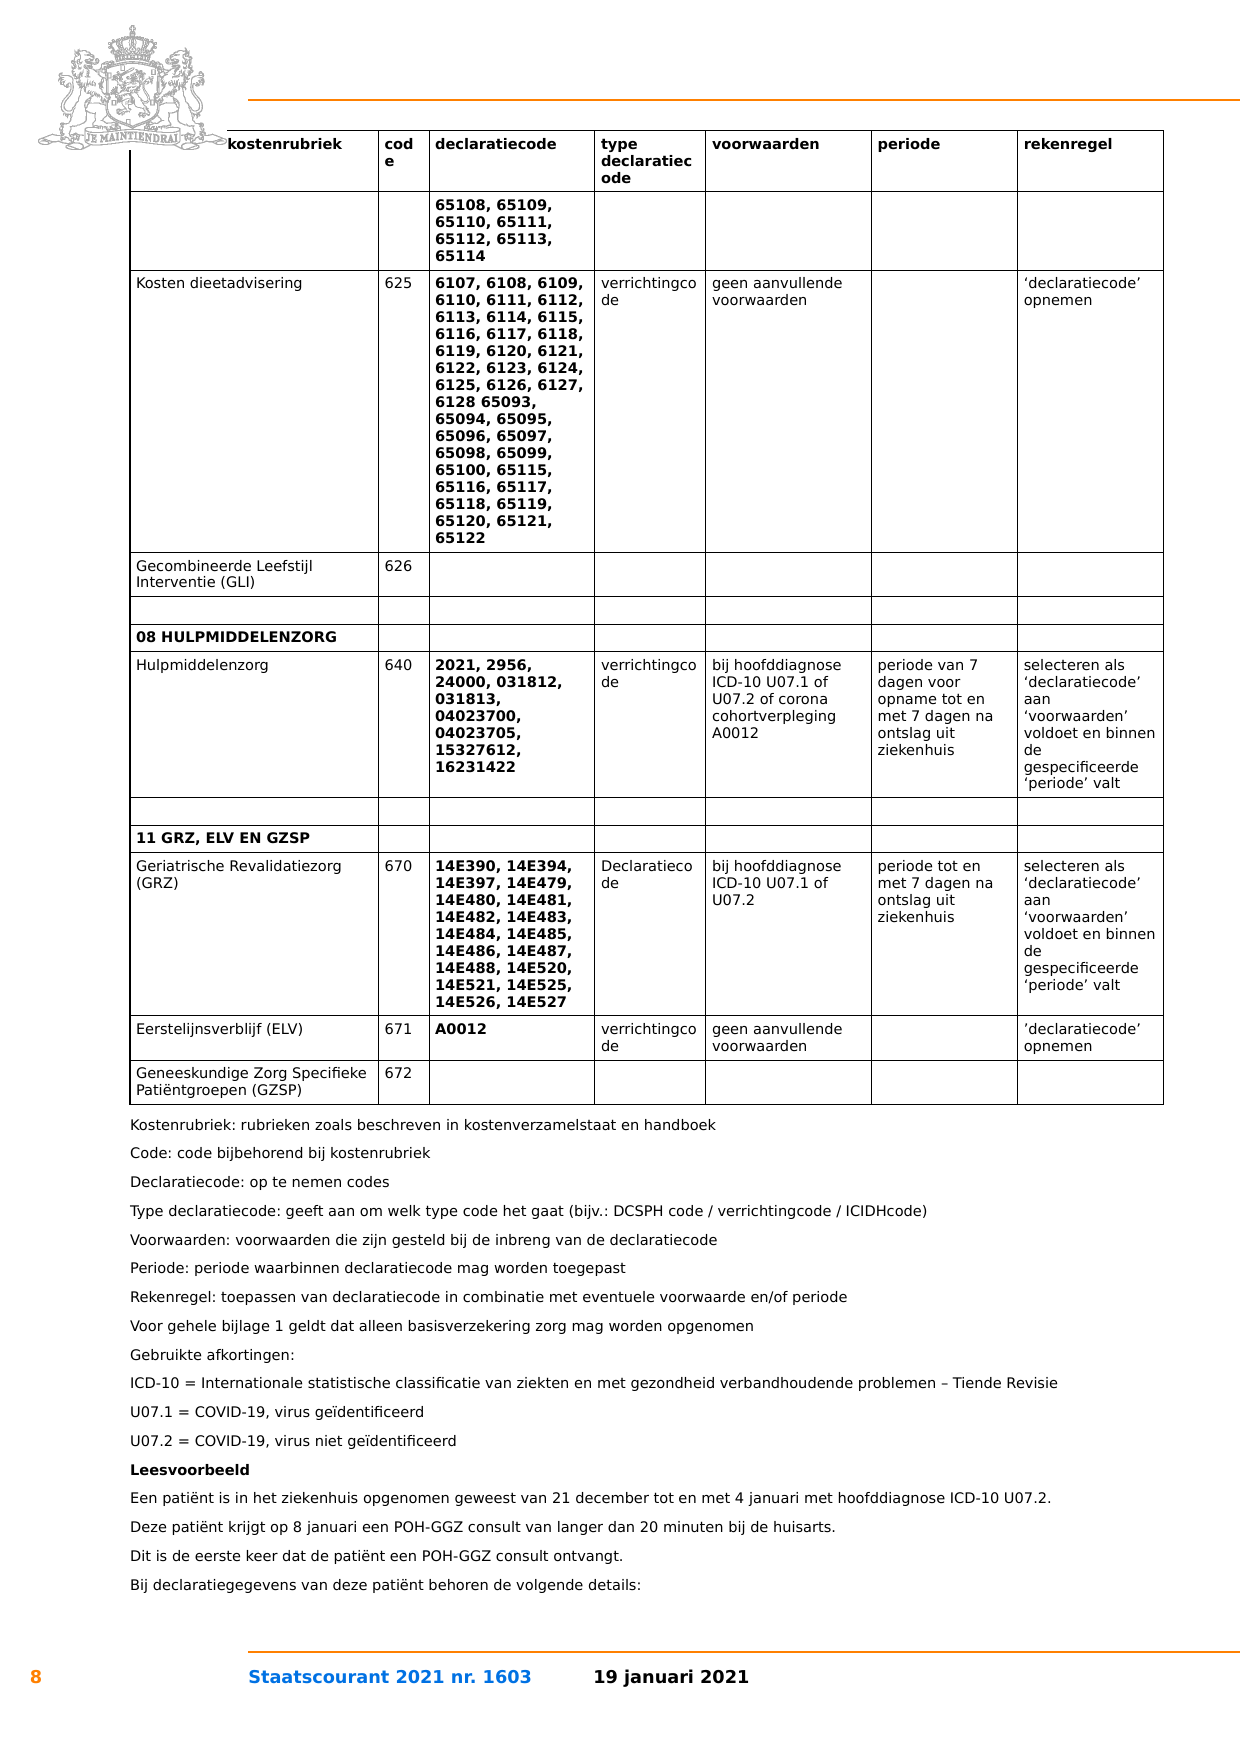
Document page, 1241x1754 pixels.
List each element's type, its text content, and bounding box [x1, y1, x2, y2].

table_cell [379, 625, 429, 651]
table_header code [379, 131, 429, 191]
table_cell 2021, 2956, 24000, 031812, 031813, 04023700, 04023705, 15327612, 16231422 [430, 652, 594, 797]
table_cell [872, 597, 1017, 623]
table_cell Eerstelijnsverblijf (ELV) [131, 1016, 378, 1059]
table_cell 11 GRZ, ELV EN GZSP [131, 826, 378, 852]
table_cell [706, 192, 871, 269]
table_cell [131, 798, 378, 824]
table_cell [1018, 553, 1163, 596]
table_cell [430, 798, 594, 824]
table_cell [131, 597, 378, 623]
table_cell [379, 826, 429, 852]
table_header type declaratiecode [595, 131, 705, 191]
table_cell [872, 798, 1017, 824]
table_cell verrichtingcode [595, 271, 705, 552]
table_cell Declaratiecode [595, 853, 705, 1015]
table_cell [706, 826, 871, 852]
picture [38, 25, 227, 150]
table_cell verrichtingcode [595, 652, 705, 797]
table_cell 14E390, 14E394, 14E397, 14E479, 14E480, 14E481, 14E482, 14E483, 14E484, 14E485, 14E486, 14E487, 14E488, 14E520, 14E521, 14E525, 14E526, 14E527 [430, 853, 594, 1015]
table_cell periode tot en met 7 dagen na ontslag uit ziekenhuis [872, 853, 1017, 1015]
table_cell [706, 798, 871, 824]
table_cell [1018, 826, 1163, 852]
table_header voorwaarden [706, 131, 871, 191]
table_cell 671 [379, 1016, 429, 1059]
table_cell bij hoofddiagnose ICD-10 U07.1 of U07.2 [706, 853, 871, 1015]
table_cell ‘declaratiecode’ opnemen [1018, 271, 1163, 552]
table_cell [706, 597, 871, 623]
table_cell [1018, 192, 1163, 269]
table_cell periode van 7 dagen voor opname tot en met 7 dagen na ontslag uit ziekenhuis [872, 652, 1017, 797]
table_cell [430, 625, 594, 651]
table_cell [872, 1061, 1017, 1104]
table_cell 08 HULPMIDDELENZORG [131, 625, 378, 651]
table_cell [872, 271, 1017, 552]
table_cell 672 [379, 1061, 429, 1104]
table_cell 625 [379, 271, 429, 552]
table_cell [430, 597, 594, 623]
table_cell bij hoofddiagnose ICD-10 U07.1 of U07.2 of corona cohortverpleging A0012 [706, 652, 871, 797]
table_header periode [872, 131, 1017, 191]
table_cell Geriatrische Revalidatiezorg (GRZ) [131, 853, 378, 1015]
table_cell 6107, 6108, 6109, 6110, 6111, 6112, 6113, 6114, 6115, 6116, 6117, 6118, 6119, 6120, 6121, 6122, 6123, 6124, 6125, 6126, 6127, 6128 65093, 65094, 65095, 65096, 65097, 65098, 65099, 65100, 65115, 65116, 65117, 65118, 65119, 65120, 65121, 65122 [430, 271, 594, 552]
table_cell [595, 192, 705, 269]
table_cell Kosten dieetadvisering [131, 271, 378, 552]
table_cell [430, 1061, 594, 1104]
table_cell [379, 597, 429, 623]
table_cell [1018, 625, 1163, 651]
table_cell ’declaratiecode’ opnemen [1018, 1016, 1163, 1059]
table_cell Hulpmiddelenzorg [131, 652, 378, 797]
table_cell [706, 625, 871, 651]
table_cell geen aanvullende voorwaarden [706, 1016, 871, 1059]
table_header kostenrubriek [131, 131, 378, 191]
table_cell [872, 625, 1017, 651]
table_cell [706, 553, 871, 596]
table_cell 640 [379, 652, 429, 797]
table_cell [872, 553, 1017, 596]
table_cell [379, 798, 429, 824]
table_cell [1018, 1061, 1163, 1104]
table_cell [595, 1061, 705, 1104]
table_cell Geneeskundige Zorg Specifieke Patiëntgroepen (GZSP) [131, 1061, 378, 1104]
table_cell [379, 192, 429, 269]
table_cell 626 [379, 553, 429, 596]
table_header rekenregel [1018, 131, 1163, 191]
table_cell [872, 1016, 1017, 1059]
table_cell [595, 553, 705, 596]
table_cell [430, 553, 594, 596]
table_cell [131, 192, 378, 269]
table_cell [595, 625, 705, 651]
table_cell 65108, 65109, 65110, 65111, 65112, 65113, 65114 [430, 192, 594, 269]
table_cell [872, 826, 1017, 852]
table_cell [430, 826, 594, 852]
table_cell [1018, 798, 1163, 824]
table_header declaratiecode [430, 131, 594, 191]
table_cell [706, 1061, 871, 1104]
table_cell Gecombineerde Leefstijl Interventie (GLI) [131, 553, 378, 596]
table_cell [1018, 597, 1163, 623]
table_cell geen aanvullende voorwaarden [706, 271, 871, 552]
table_cell [872, 192, 1017, 269]
table_cell selecteren als ‘declaratiecode’ aan ‘voorwaarden’ voldoet en binnen de gespecificeerde ‘periode’ valt [1018, 853, 1163, 1015]
table_cell A0012 [430, 1016, 594, 1059]
table_cell [595, 826, 705, 852]
table_cell selecteren als ‘declaratiecode’ aan ‘voorwaarden’ voldoet en binnen de gespecificeerde ‘periode’ valt [1018, 652, 1163, 797]
table_cell verrichtingcode [595, 1016, 705, 1059]
table_cell 670 [379, 853, 429, 1015]
table_cell [595, 798, 705, 824]
table_cell Kostenrubriek: rubrieken zoals beschreven in kostenverzamelstaat en handboek Code: code bijbehorend bij kostenrubriek Declaratiecode: op te nemen codes Type declaratiecode: geeft aan om welk type code het gaat (bijv.: DCSPH code / verrichtingcode / ICIDHcode) Voorwaarden: voorwaarden die zijn gesteld bij de inbreng van de declaratiecode Periode: periode waarbinnen declaratiecode mag worden toegepast Rekenregel: toepassen van declaratiecode in combinatie met eventuele voorwaarde en/of periode Voor gehele bijlage 1 geldt dat alleen basisverzekering zorg mag worden opgenomen Gebruikte afkortingen: ICD-10 = Internationale statistische classificatie van ziekten en met gezondheid verbandhoudende problemen – Tiende Revisie U07.1 = COVID-19, virus geïdentificeerd U07.2 = COVID-19, virus niet geïdentificeerd Leesvoorbeeld Een patiënt is in het ziekenhuis opgenomen geweest van 21 december tot en met 4 januari met hoofddiagnose ICD-10 U07.2. Deze patiënt krijgt op 8 januari een POH-GGZ consult van langer dan 20 minuten bij de huisarts. Dit is de eerste keer dat de patiënt een POH-GGZ consult ontvangt. Bij declaratiegegevens van deze patiënt behoren de volgende details: [130, 1105, 1163, 1594]
table_cell [595, 597, 705, 623]
